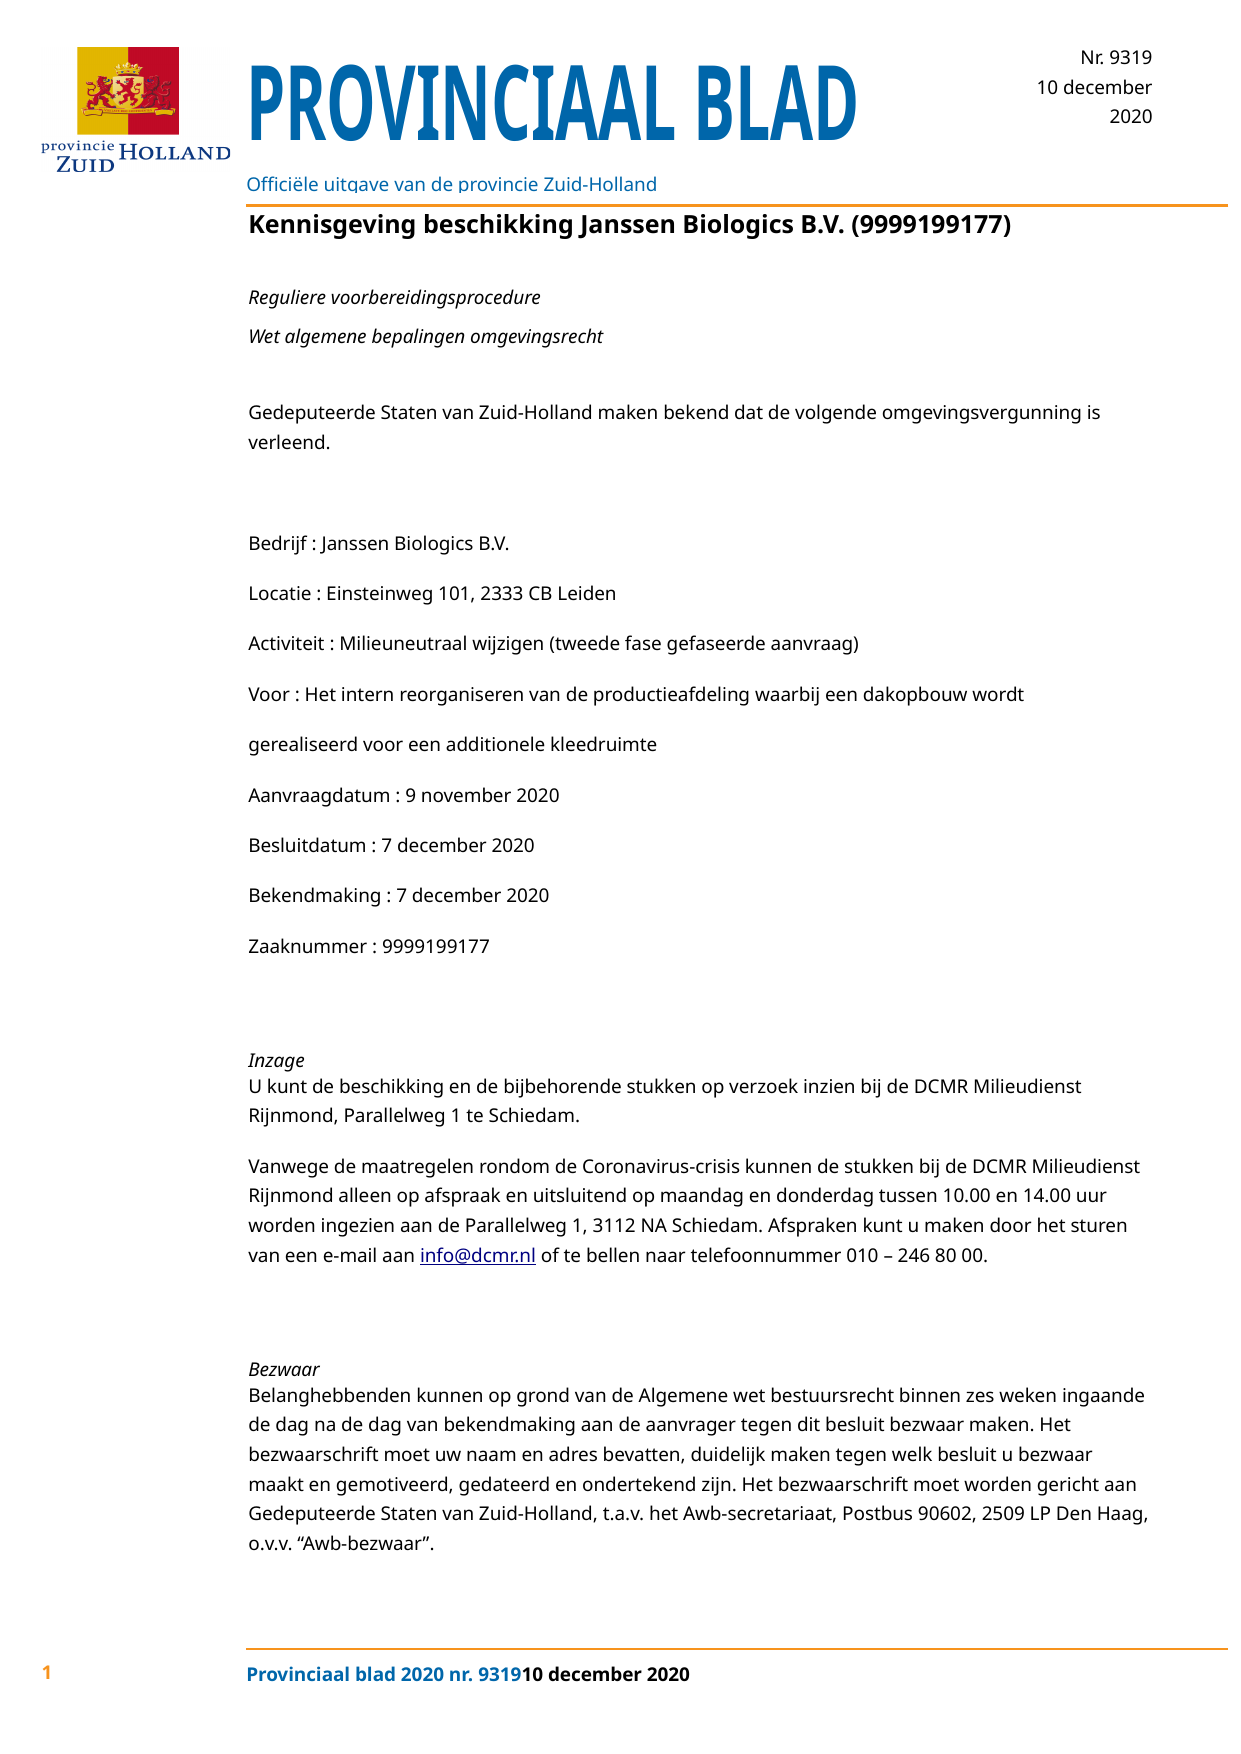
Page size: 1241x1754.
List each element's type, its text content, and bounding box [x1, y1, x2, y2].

text gerealiseerd voor een additionele kleedruimte [248, 731, 1152, 757]
text Bedrijf : Janssen Biologics B.V. [248, 530, 1152, 555]
text Gedeputeerde Staten van Zuid-Holland maken bekend dat de volgende omgevingsvergunning is verleend. [248, 399, 1152, 454]
text Kennisgeving beschikking Janssen Biologics B.V. (9999199177) [248, 207, 1152, 241]
text Bekendmaking : 7 december 2020 [248, 883, 1152, 908]
text Wet algemene bepalingen omgevingsrecht [248, 323, 1152, 349]
text Vanwege de maatregelen rondom de Coronavirus-crisis kunnen de stukken bij de DCMR Milieudienst Rijnmond alleen op afspraak en uitsluitend op maandag en donderdag tussen 10.00 en 14.00 uur worden ingezien aan de Parallelweg 1, 3112 NA Schiedam. Afspraken kunt u maken door het sturen van een e-mail aan info@dcmr.nl of te bellen naar telefoonnummer 010 – 246 80 00. [248, 1153, 1152, 1268]
text Besluitdatum : 7 december 2020 [248, 832, 1152, 858]
text U kunt de beschikking en de bijbehorende stukken op verzoek inzien bij de DCMR Milieudienst Rijnmond, Parallelweg 1 te Schiedam. [248, 1073, 1152, 1128]
text Activiteit : Milieuneutraal wijzigen (tweede fase gefaseerde aanvraag) [248, 631, 1152, 656]
text Locatie : Einsteinweg 101, 2333 CB Leiden [248, 580, 1152, 606]
text Zaaknummer : 9999199177 [248, 933, 1152, 959]
text Inzage [248, 1047, 1152, 1073]
text Reguliere voorbereidingsprocedure [248, 284, 1152, 309]
text Bezwaar [248, 1356, 1152, 1382]
text Voor : Het intern reorganiseren van de productieafdeling waarbij een dakopbouw wordt [248, 681, 1152, 707]
picture [41, 47, 231, 172]
text Aanvraagdatum : 9 november 2020 [248, 782, 1152, 807]
text Belanghebbenden kunnen op grond van de Algemene wet bestuursrecht binnen zes weken ingaande de dag na de dag van bekendmaking aan de aanvrager tegen dit besluit bezwaar maken. Het bezwaarschrift moet uw naam en adres bevatten, duidelijk maken tegen welk besluit u bezwaar maakt en gemotiveerd, gedateerd en ondertekend zijn. Het bezwaarschrift moet worden gericht aan Gedeputeerde Staten van Zuid-Holland, t.a.v. het Awb-secretariaat, Postbus 90602, 2509 LP Den Haag, o.v.v. “Awb-bezwaar”. [248, 1382, 1152, 1556]
